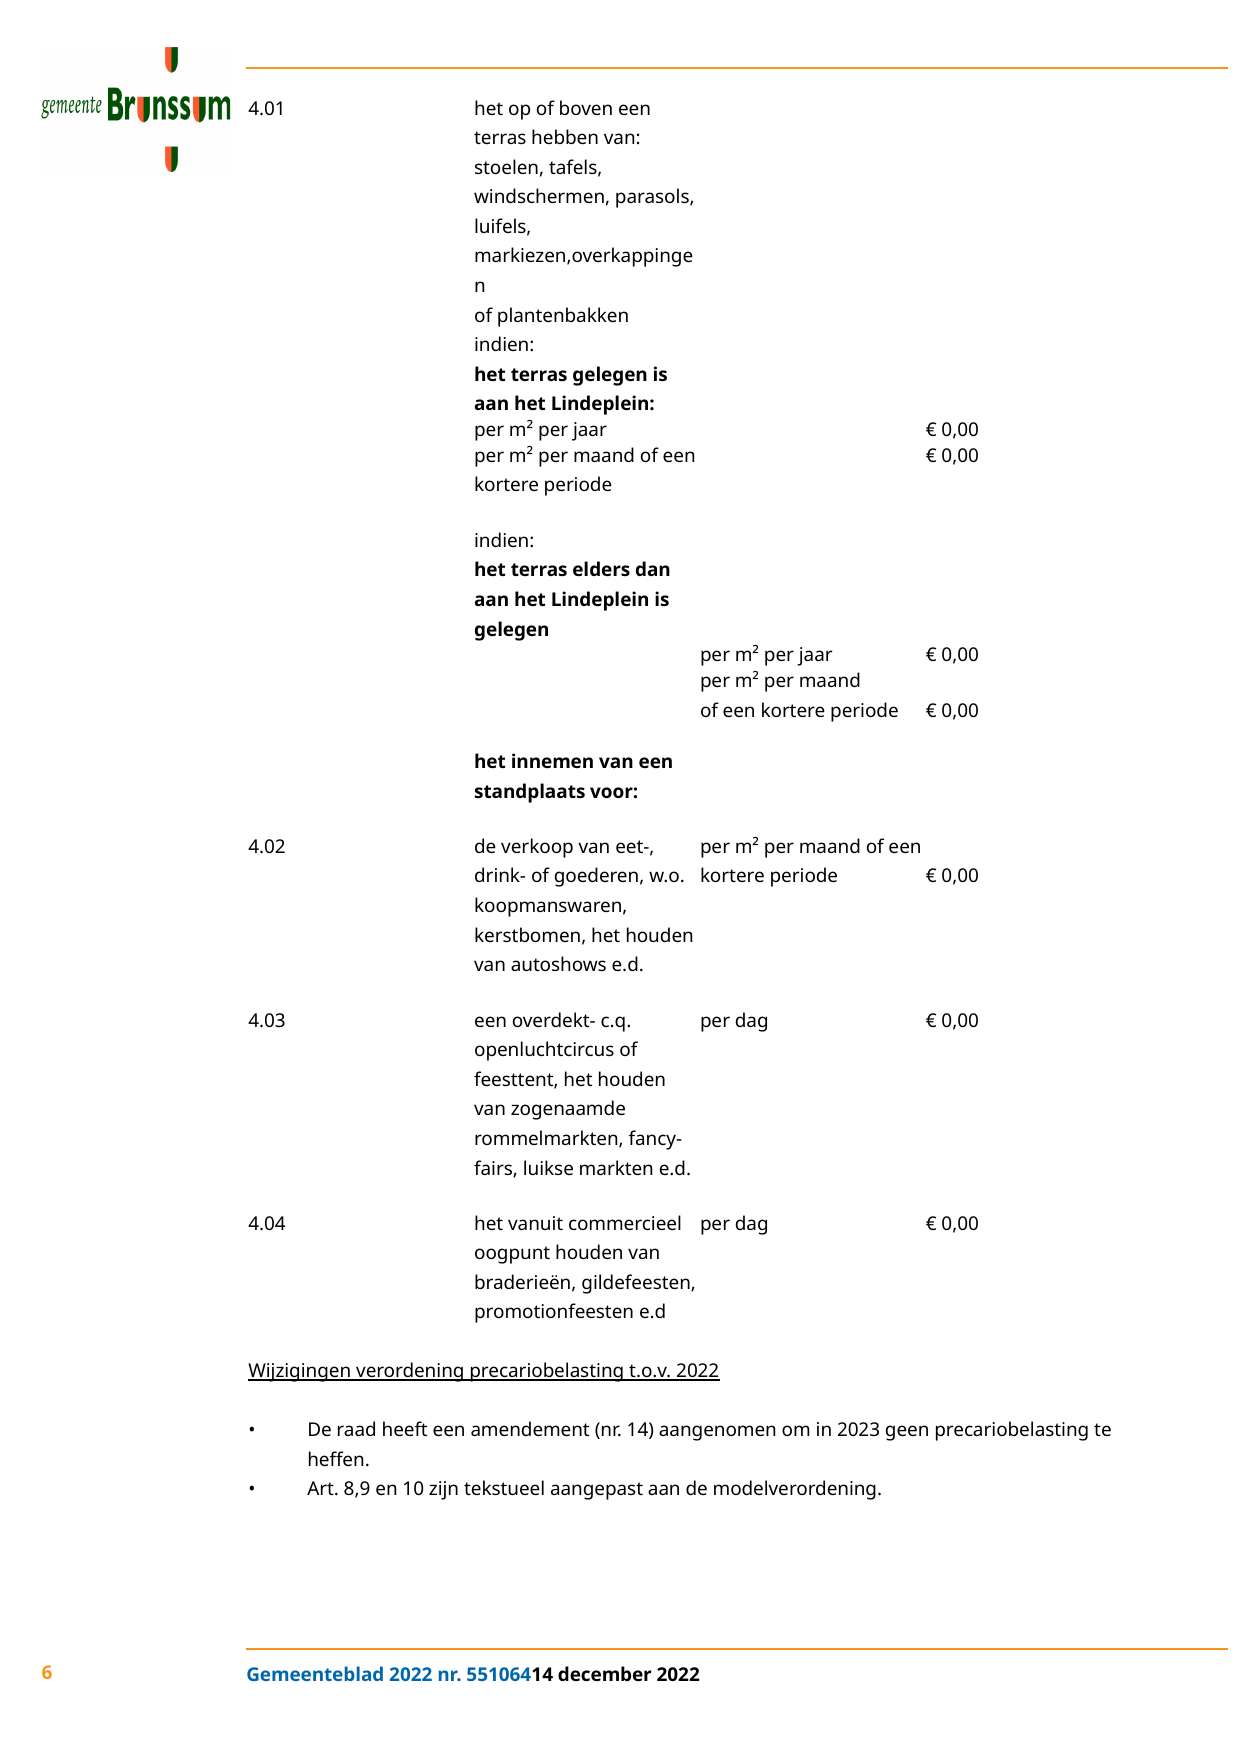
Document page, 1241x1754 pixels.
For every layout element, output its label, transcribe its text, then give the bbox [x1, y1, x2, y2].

list Art. 8,9 en 10 zijn tekstueel aangepast aan de modelverordening. [248, 1476, 1152, 1501]
table_cell het op of boven een terras hebben van: stoelen, tafels, windschermen, parasols, luifels, markiezen,overkappingen of plantenbakken indien: het terras gelegen is aan het Lindeplein: [474, 95, 700, 416]
text Wijzigingen verordening precariobelasting t.o.v. 2022 [248, 1357, 1152, 1383]
table_cell € 0,00 [926, 641, 1152, 667]
table_cell [700, 527, 926, 641]
table_cell per m² per maand of een kortere periode [474, 442, 700, 527]
table_cell € 0,00 [926, 1210, 1152, 1324]
table_cell € 0,00 [926, 833, 1152, 1007]
table_cell per m² per jaar [700, 641, 926, 667]
table_cell per m² per jaar [474, 416, 700, 442]
table_cell 4.01 [248, 95, 474, 416]
table_cell [474, 667, 700, 722]
table_cell [248, 667, 474, 722]
table_cell [474, 641, 700, 667]
table_cell per m² per maand of een kortere periode [700, 833, 926, 1007]
table_cell per dag [700, 1210, 926, 1324]
table_cell [700, 442, 926, 527]
table_cell indien: het terras elders dan aan het Lindeplein is gelegen [474, 527, 700, 641]
table_cell 4.03 [248, 1007, 474, 1210]
table_cell [926, 95, 1152, 416]
list De raad heeft een amendement (nr. 14) aangenomen om in 2023 geen precariobelasting te heffen. [248, 1416, 1152, 1472]
table_cell [700, 95, 926, 416]
table_cell [926, 748, 1152, 833]
table_cell 4.04 [248, 1210, 474, 1324]
table_cell het innemen van een standplaats voor: [474, 748, 700, 833]
table_cell de verkoop van eet-, drink- of goederen, w.o. koopmanswaren, kerstbomen, het houden van autoshows e.d. [474, 833, 700, 1007]
table_cell € 0,00 [926, 1007, 1152, 1210]
table_cell € 0,00 [926, 442, 1152, 527]
table_cell [700, 723, 926, 748]
picture [41, 47, 231, 172]
table_cell € 0,00 [926, 416, 1152, 442]
table_cell 4.02 [248, 833, 474, 1007]
table_cell [248, 527, 474, 641]
table_cell het vanuit commercieel oogpunt houden van braderieën, gildefeesten, promotionfeesten e.d [474, 1210, 700, 1324]
table_cell per dag [700, 1007, 926, 1210]
table_cell een overdekt- c.q. openluchtcircus of feesttent, het houden van zogenaamde rommelmarkten, fancy- fairs, luikse markten e.d. [474, 1007, 700, 1210]
table_cell [248, 641, 474, 667]
table_cell [700, 748, 926, 833]
table_cell [926, 723, 1152, 748]
table_cell [248, 723, 474, 748]
table_cell [248, 416, 474, 442]
table_cell [474, 723, 700, 748]
table_cell [926, 527, 1152, 641]
table_cell [248, 442, 474, 527]
table_cell [248, 748, 474, 833]
table_cell per m² per maand of een kortere periode [700, 667, 926, 722]
table_cell [700, 416, 926, 442]
table_cell € 0,00 [926, 667, 1152, 722]
